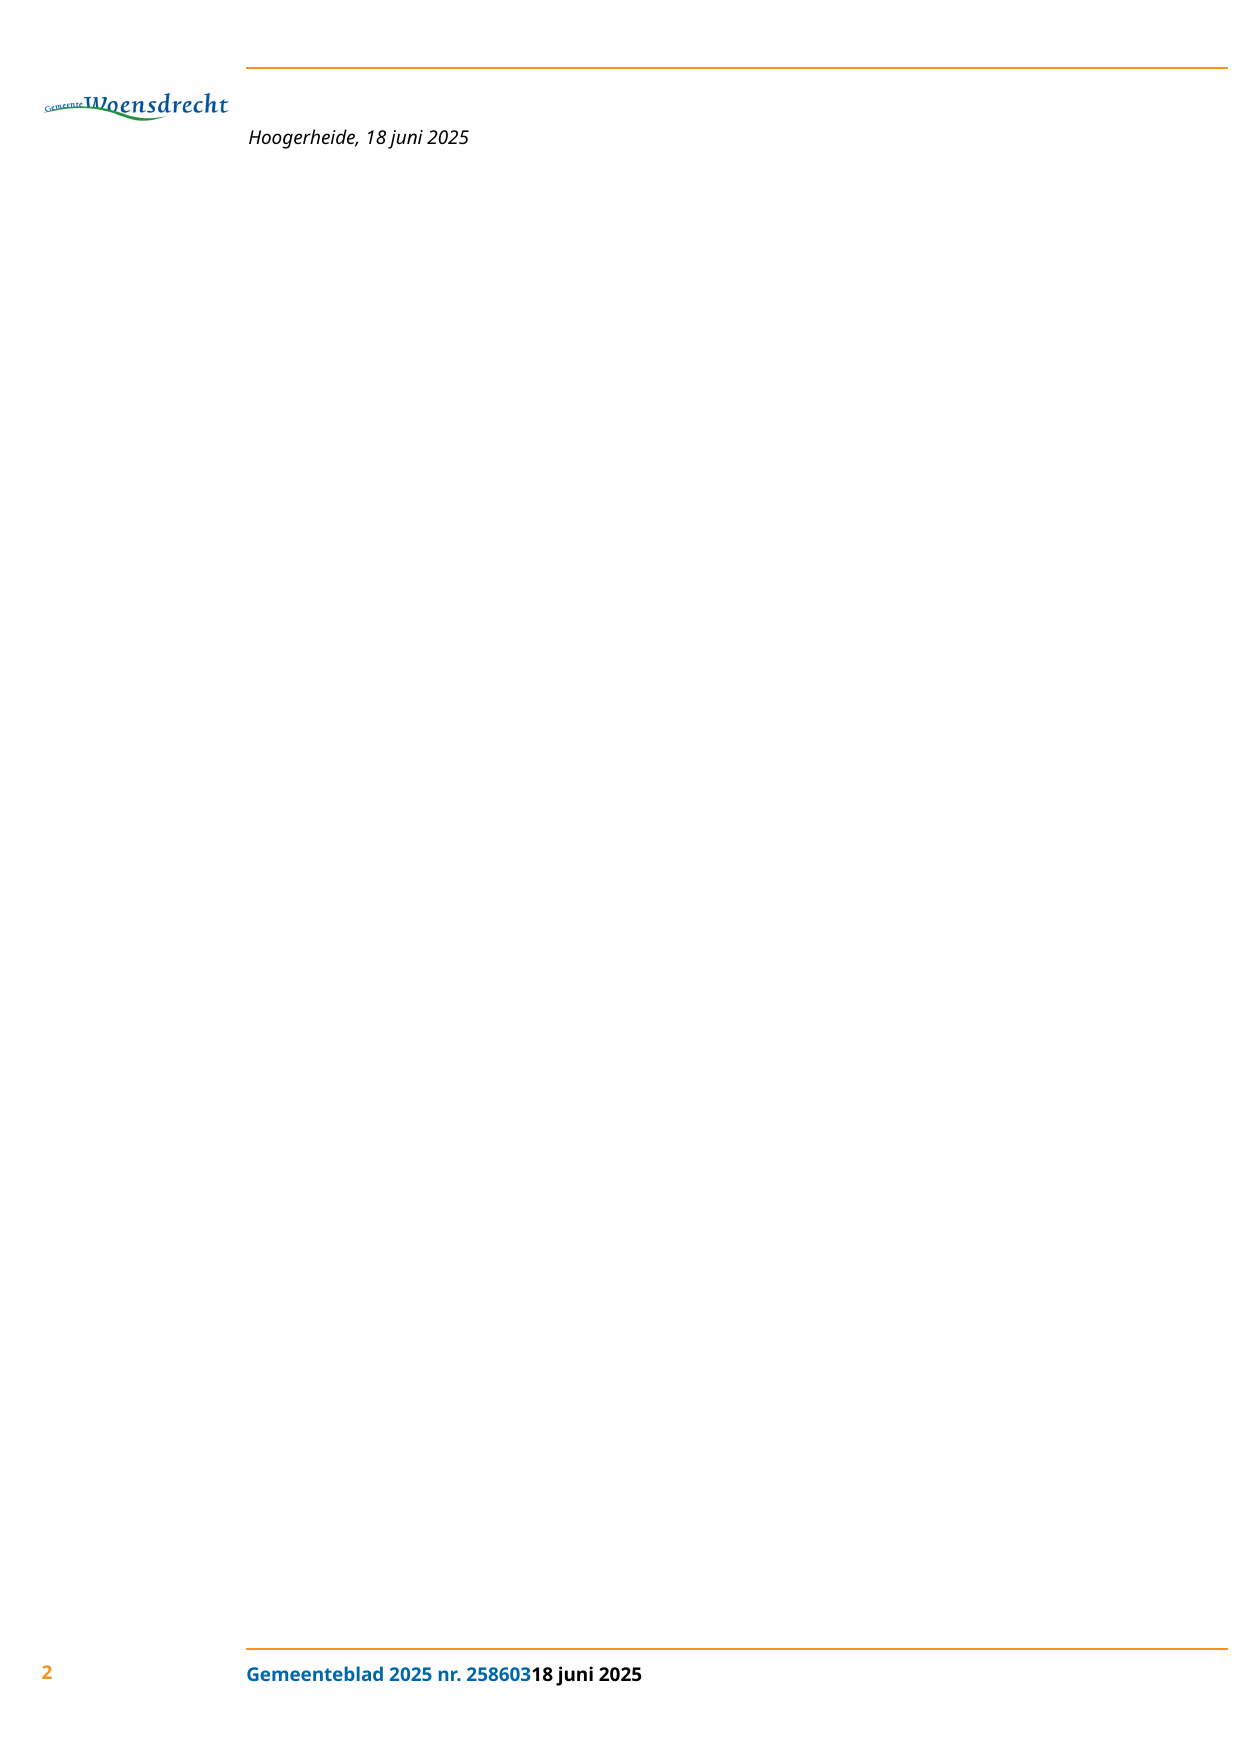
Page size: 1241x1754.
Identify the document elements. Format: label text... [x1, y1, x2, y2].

picture [41, 47, 231, 172]
text Hoogerheide, 18 juni 2025 [248, 124, 1152, 150]
